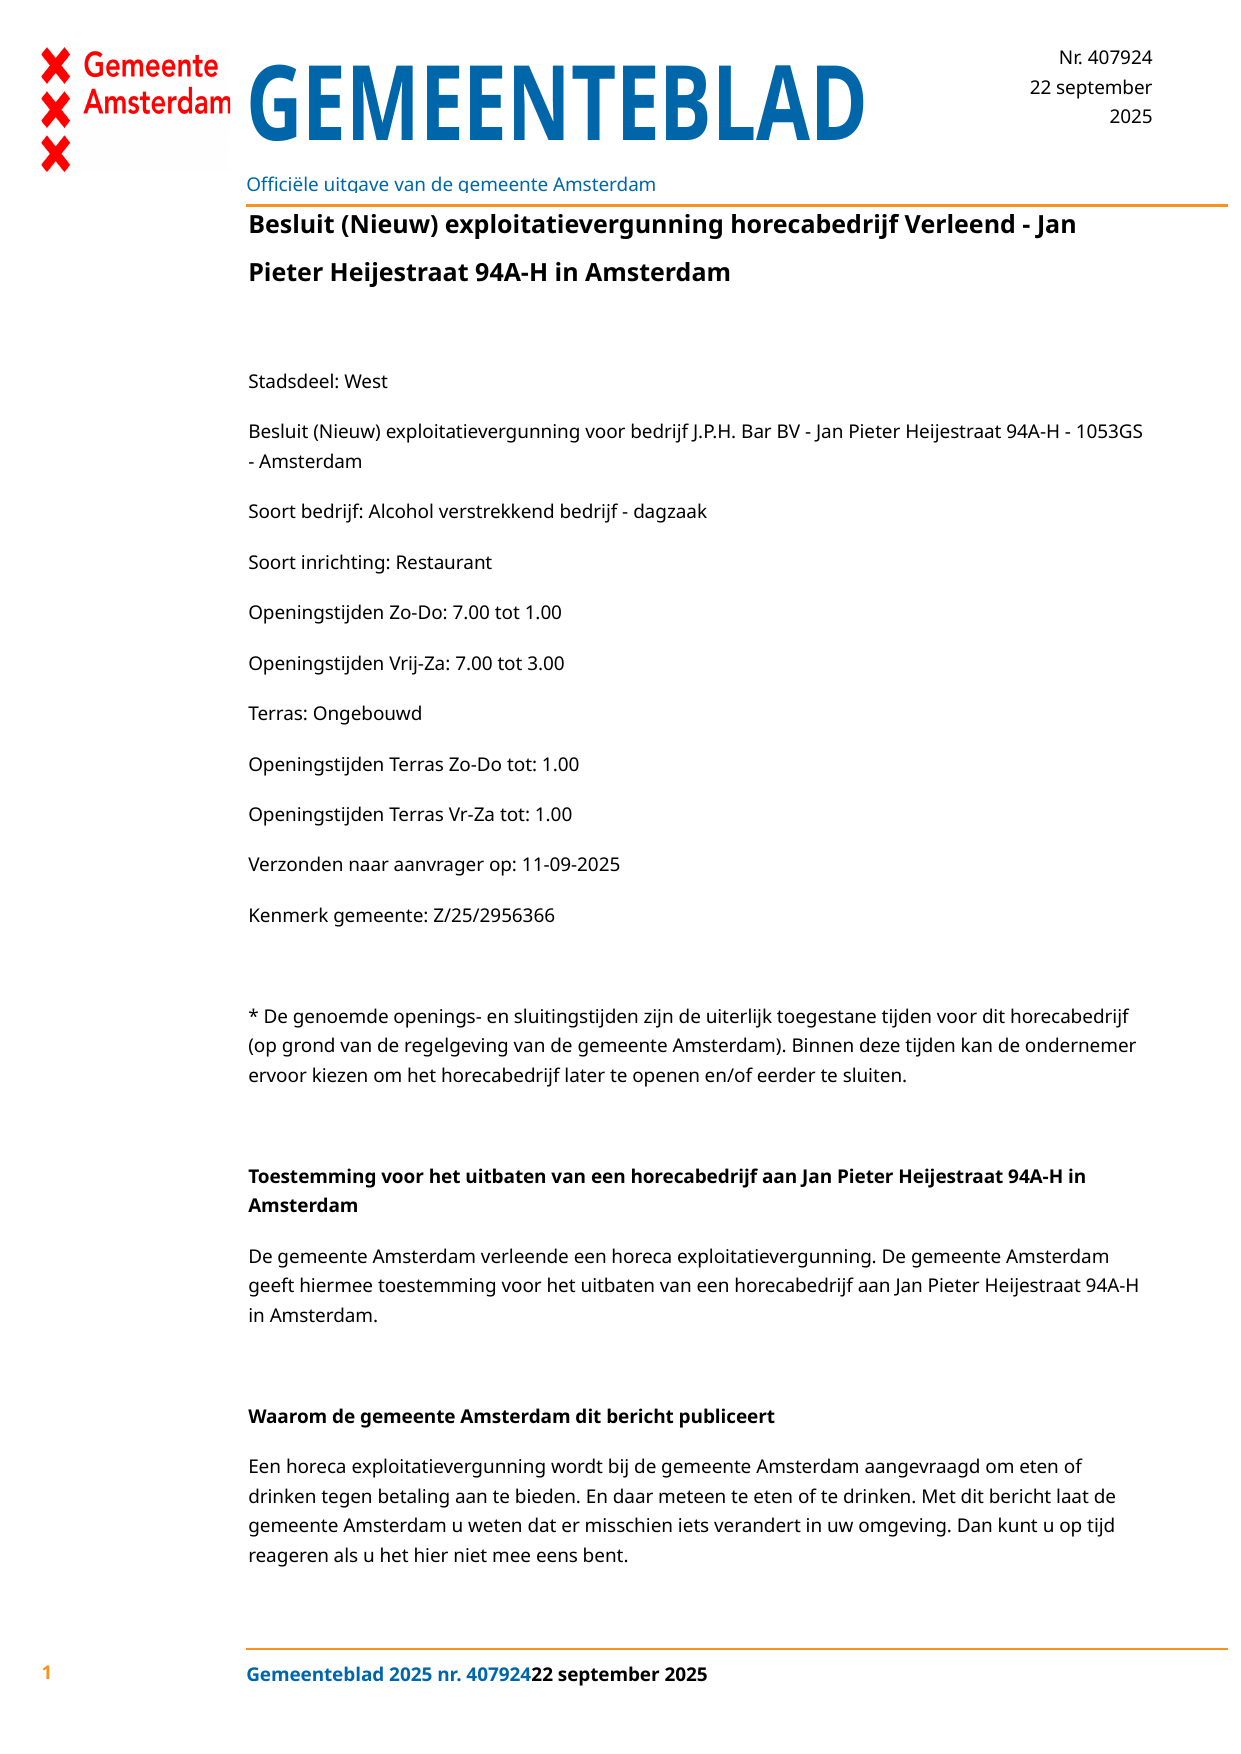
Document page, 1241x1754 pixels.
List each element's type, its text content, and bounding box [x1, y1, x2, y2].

text Openingstijden Terras Zo-Do tot: 1.00 [248, 751, 1152, 777]
text Verzonden naar aanvrager op: 11-09-2025 [248, 852, 1152, 877]
text Kenmerk gemeente: Z/25/2956366 [248, 902, 1152, 928]
text Openingstijden Terras Vr-Za tot: 1.00 [248, 801, 1152, 827]
text Openingstijden Zo-Do: 7.00 tot 1.00 [248, 599, 1152, 625]
text Stadsdeel: West [248, 368, 1152, 394]
picture [41, 47, 231, 172]
text * De genoemde openings- en sluitingstijden zijn de uiterlijk toegestane tijden voor dit horecabedrijf (op grond van de regelgeving van de gemeente Amsterdam). Binnen deze tijden kan de ondernemer ervoor kiezen om het horecabedrijf later te openen en/of eerder te sluiten. [248, 1003, 1152, 1088]
text Soort inrichting: Restaurant [248, 549, 1152, 575]
text Openingstijden Vrij-Za: 7.00 tot 3.00 [248, 650, 1152, 676]
text Soort bedrijf: Alcohol verstrekkend bedrijf - dagzaak [248, 499, 1152, 524]
text Toestemming voor het uitbaten van een horecabedrijf aan Jan Pieter Heijestraat 94A-H in Amsterdam [248, 1163, 1152, 1218]
text Besluit (Nieuw) exploitatievergunning horecabedrijf Verleend - Jan Pieter Heijestraat 94A-H in Amsterdam [248, 207, 1152, 288]
text Terras: Ongebouwd [248, 700, 1152, 726]
text Een horeca exploitatievergunning wordt bij de gemeente Amsterdam aangevraagd om eten of drinken tegen betaling aan te bieden. En daar meteen te eten of te drinken. Met dit bericht laat de gemeente Amsterdam u weten dat er misschien iets verandert in uw omgeving. Dan kunt u op tijd reageren als u het hier niet mee eens bent. [248, 1453, 1152, 1568]
text Waarom de gemeente Amsterdam dit bericht publiceert [248, 1403, 1152, 1429]
text Besluit (Nieuw) exploitatievergunning voor bedrijf J.P.H. Bar BV - Jan Pieter Heijestraat 94A-H - 1053GS - Amsterdam [248, 419, 1152, 474]
text De gemeente Amsterdam verleende een horeca exploitatievergunning. De gemeente Amsterdam geeft hiermee toestemming voor het uitbaten van een horecabedrijf aan Jan Pieter Heijestraat 94A-H in Amsterdam. [248, 1243, 1152, 1328]
